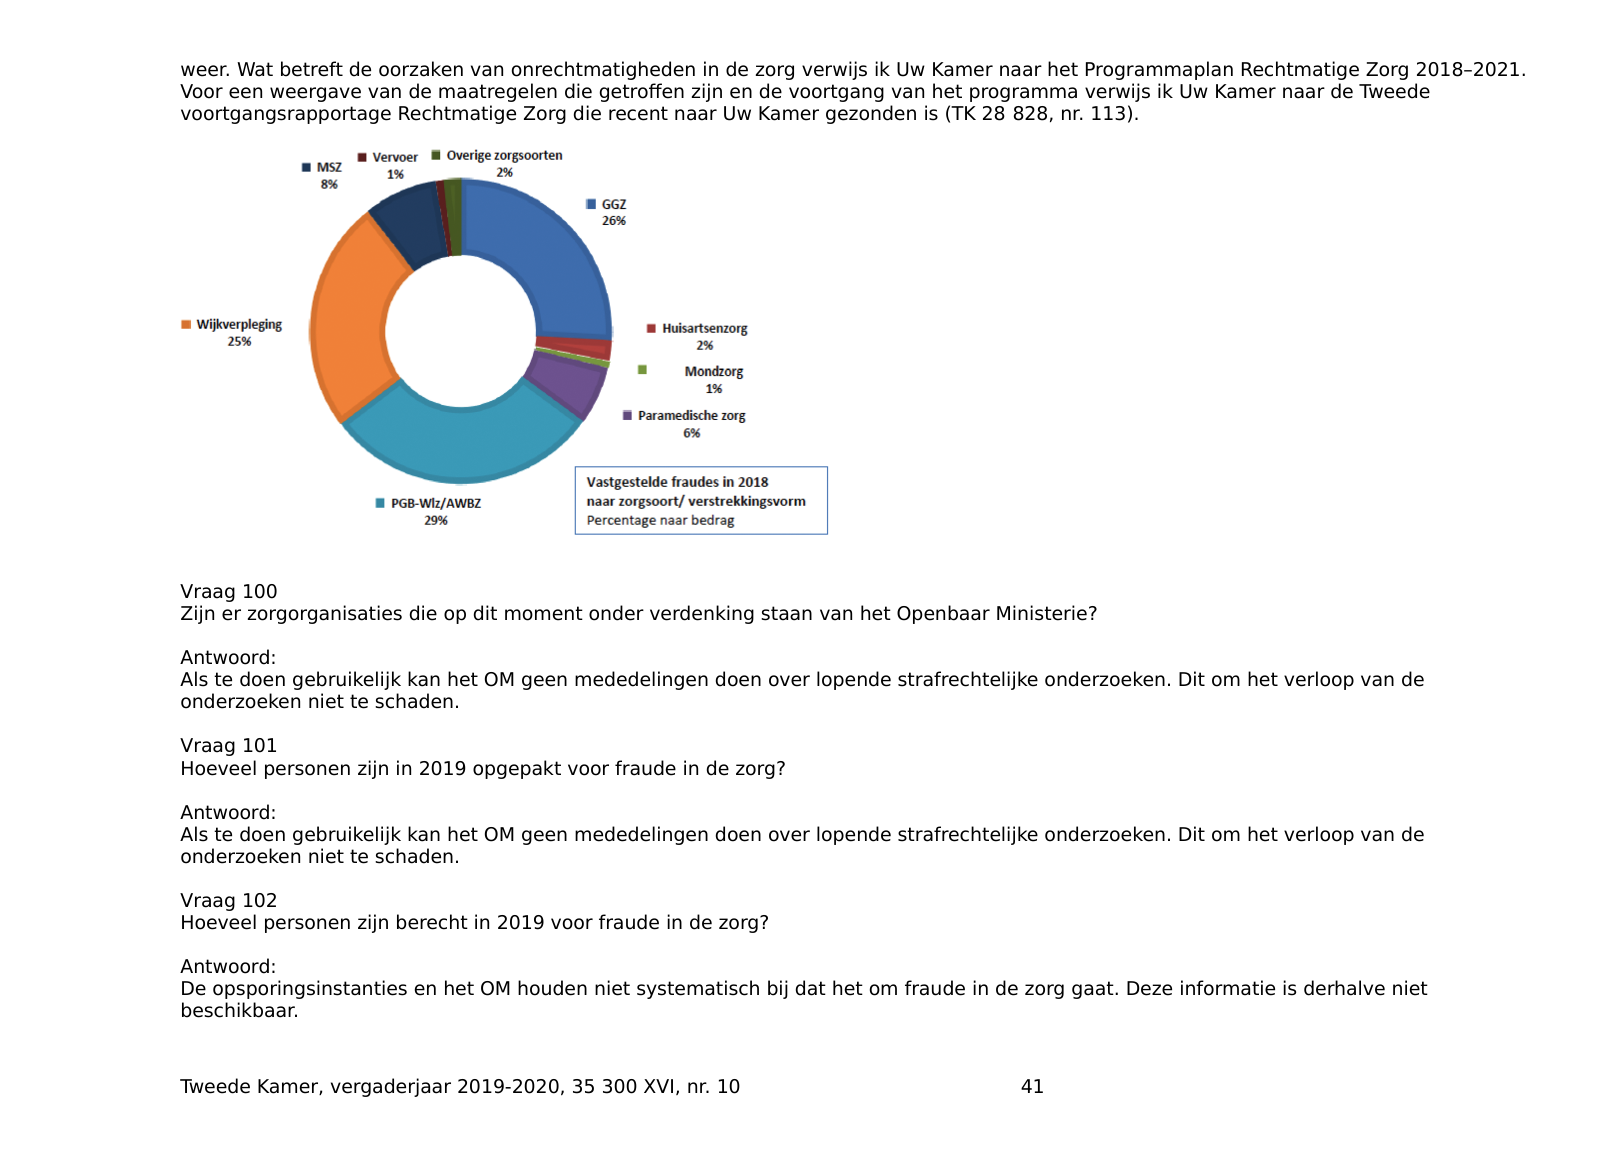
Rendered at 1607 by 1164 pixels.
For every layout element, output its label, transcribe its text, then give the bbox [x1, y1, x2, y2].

text Als te doen gebruikelijk kan het OM geen mededelingen doen over lopende strafrechtelijke onderzoeken. Dit om het verloop van de onderzoeken niet te schaden. [180, 669, 1529, 713]
text Vraag 102 [180, 890, 1529, 912]
text Antwoord: [180, 647, 1529, 669]
text Vraag 101 [180, 735, 1529, 757]
text De opsporingsinstanties en het OM houden niet systematisch bij dat het om fraude in de zorg gaat. Deze informatie is derhalve niet beschikbaar. [180, 978, 1529, 1022]
picture [180, 147, 830, 537]
text weer. Wat betreft de oorzaken van onrechtmatigheden in de zorg verwijs ik Uw Kamer naar het Programmaplan Rechtmatige Zorg 2018–2021. Voor een weergave van de maatregelen die getroffen zijn en de voortgang van het programma verwijs ik Uw Kamer naar de Tweede voortgangsrapportage Rechtmatige Zorg die recent naar Uw Kamer gezonden is (TK 28 828, nr. 113). [180, 59, 1529, 125]
text Antwoord: [180, 802, 1529, 823]
text Zijn er zorgorganisaties die op dit moment onder verdenking staan van het Openbaar Ministerie? [180, 603, 1529, 625]
text Antwoord: [180, 956, 1529, 978]
text Hoeveel personen zijn in 2019 opgepakt voor fraude in de zorg? [180, 757, 1529, 779]
text Vraag 100 [180, 581, 1529, 603]
text Hoeveel personen zijn berecht in 2019 voor fraude in de zorg? [180, 912, 1529, 934]
text Als te doen gebruikelijk kan het OM geen mededelingen doen over lopende strafrechtelijke onderzoeken. Dit om het verloop van de onderzoeken niet te schaden. [180, 823, 1529, 867]
